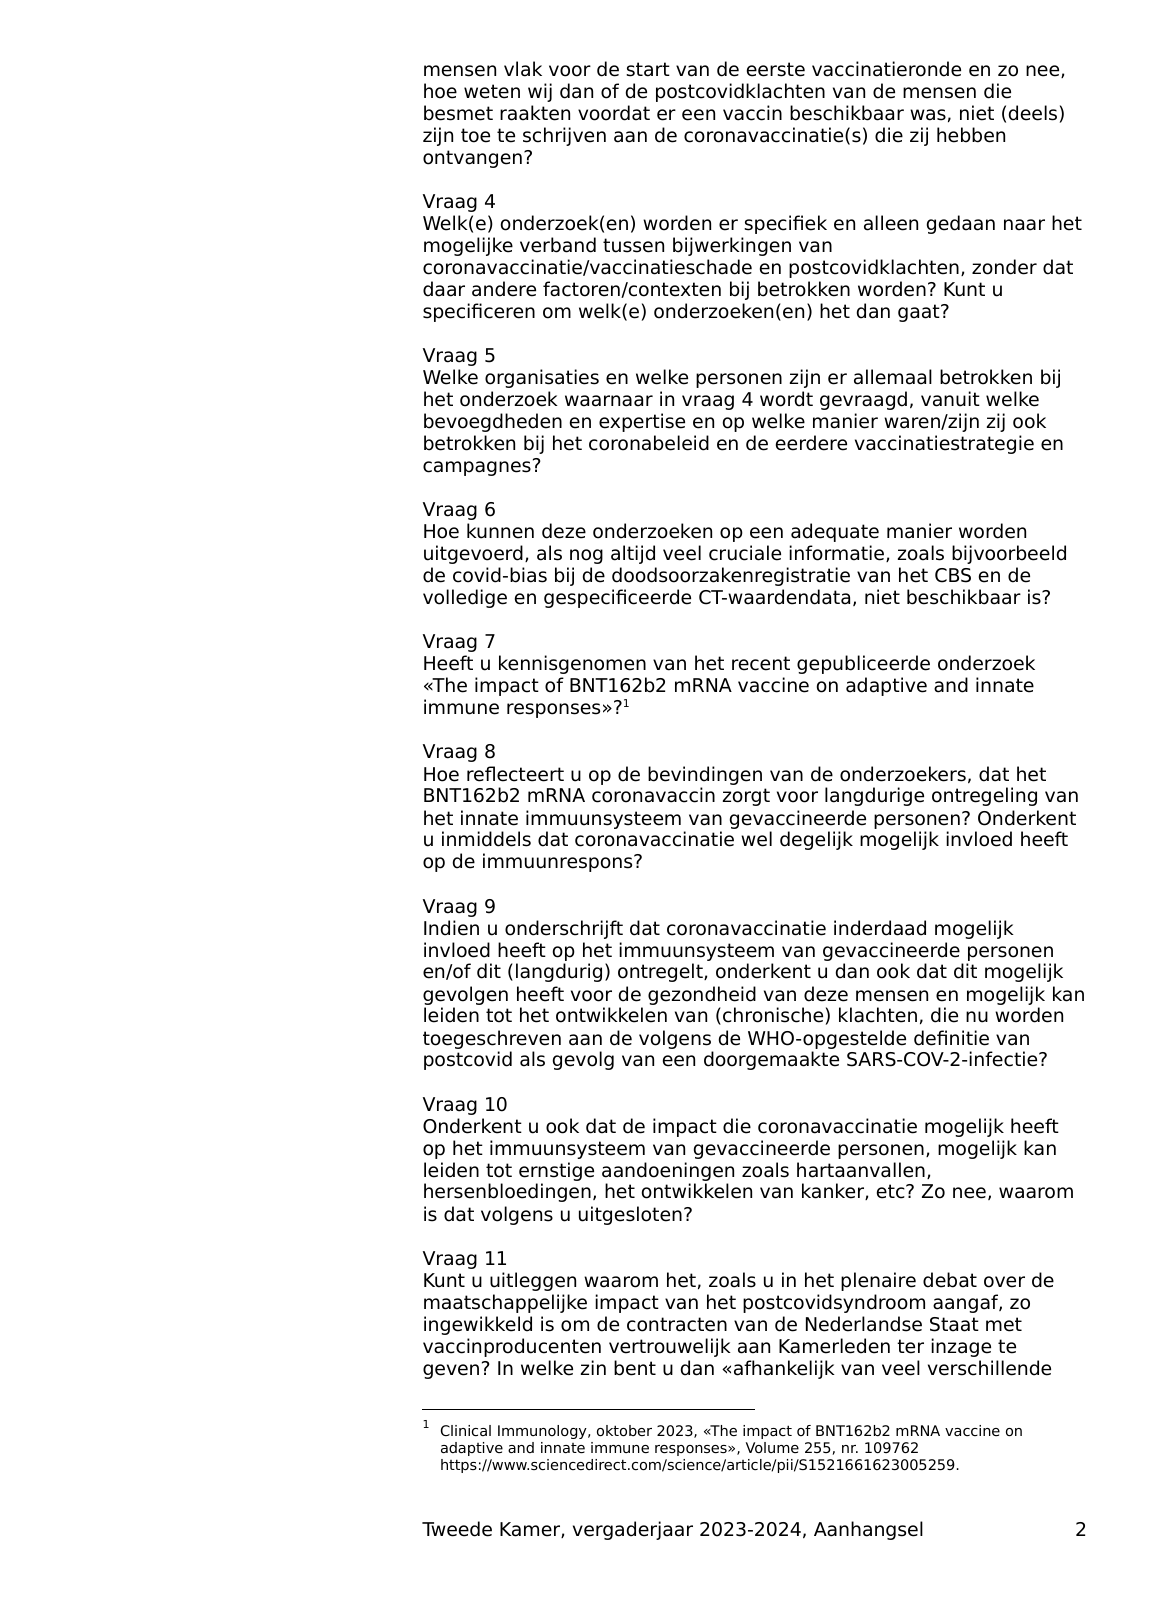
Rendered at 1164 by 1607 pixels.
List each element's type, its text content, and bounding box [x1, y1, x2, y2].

text Onderkent u ook dat de impact die coronavaccinatie mogelijk heeft op het immuunsysteem van gevaccineerde personen, mogelijk kan leiden tot ernstige aandoeningen zoals hartaanvallen, hersenbloedingen, het ontwikkelen van kanker, etc? Zo nee, waarom is dat volgens u uitgesloten? [422, 1116, 1087, 1225]
text mensen vlak voor de start van de eerste vaccinatieronde en zo nee, hoe weten wij dan of de postcovidklachten van de mensen die besmet raakten voordat er een vaccin beschikbaar was, niet (deels) zijn toe te schrijven aan de coronavaccinatie(s) die zij hebben ontvangen? [422, 59, 1087, 169]
text Welk(e) onderzoek(en) worden er specifiek en alleen gedaan naar het mogelijke verband tussen bijwerkingen van coronavaccinatie/vaccinatieschade en postcovidklachten, zonder dat daar andere factoren/contexten bij betrokken worden? Kunt u specificeren om welk(e) onderzoeken(en) het dan gaat? [422, 213, 1087, 323]
text Vraag 4 [422, 191, 1087, 213]
text Clinical Immunology, oktober 2023, «The impact of BNT162b2 mRNA vaccine on adaptive and innate immune responses», Volume 255, nr. 109762 https://www.sciencedirect.com/science/article/pii/S1521661623005259. [422, 1418, 1087, 1474]
text Vraag 9 [422, 896, 1087, 917]
text Vraag 10 [422, 1093, 1087, 1116]
text Vraag 7 [422, 631, 1087, 653]
text Indien u onderschrijft dat coronavaccinatie inderdaad mogelijk invloed heeft op het immuunsysteem van gevaccineerde personen en/of dit (langdurig) ontregelt, onderkent u dan ook dat dit mogelijk gevolgen heeft voor de gezondheid van deze mensen en mogelijk kan leiden tot het ontwikkelen van (chronische) klachten, die nu worden toegeschreven aan de volgens de WHO-opgestelde definitie van postcovid als gevolg van een doorgemaakte SARS-COV-2-infectie? [422, 917, 1087, 1071]
text Vraag 6 [422, 499, 1087, 521]
text Hoe reflecteert u op de bevindingen van de onderzoekers, dat het BNT162b2 mRNA coronavaccin zorgt voor langdurige ontregeling van het innate immuunsysteem van gevaccineerde personen? Onderkent u inmiddels dat coronavaccinatie wel degelijk mogelijk invloed heeft op de immuunrespons? [422, 763, 1087, 873]
text Vraag 5 [422, 345, 1087, 367]
text Welke organisaties en welke personen zijn er allemaal betrokken bij het onderzoek waarnaar in vraag 4 wordt gevraagd, vanuit welke bevoegdheden en expertise en op welke manier waren/zijn zij ook betrokken bij het coronabeleid en de eerdere vaccinatiestrategie en campagnes? [422, 367, 1087, 477]
text Heeft u kennisgenomen van het recent gepubliceerde onderzoek «The impact of BNT162b2 mRNA vaccine on adaptive and innate immune responses»? [422, 653, 1087, 719]
text Vraag 8 [422, 741, 1087, 763]
text Hoe kunnen deze onderzoeken op een adequate manier worden uitgevoerd, als nog altijd veel cruciale informatie, zoals bijvoorbeeld de covid-bias bij de doodsoorzakenregistratie van het CBS en de volledige en gespecificeerde CT-waardendata, niet beschikbaar is? [422, 521, 1087, 609]
text Kunt u uitleggen waarom het, zoals u in het plenaire debat over de maatschappelijke impact van het postcovidsyndroom aangaf, zo ingewikkeld is om de contracten van de Nederlandse Staat met vaccinproducenten vertrouwelijk aan Kamerleden ter inzage te geven? In welke zin bent u dan «afhankelijk van veel verschillende [422, 1269, 1087, 1379]
text Vraag 11 [422, 1248, 1087, 1269]
